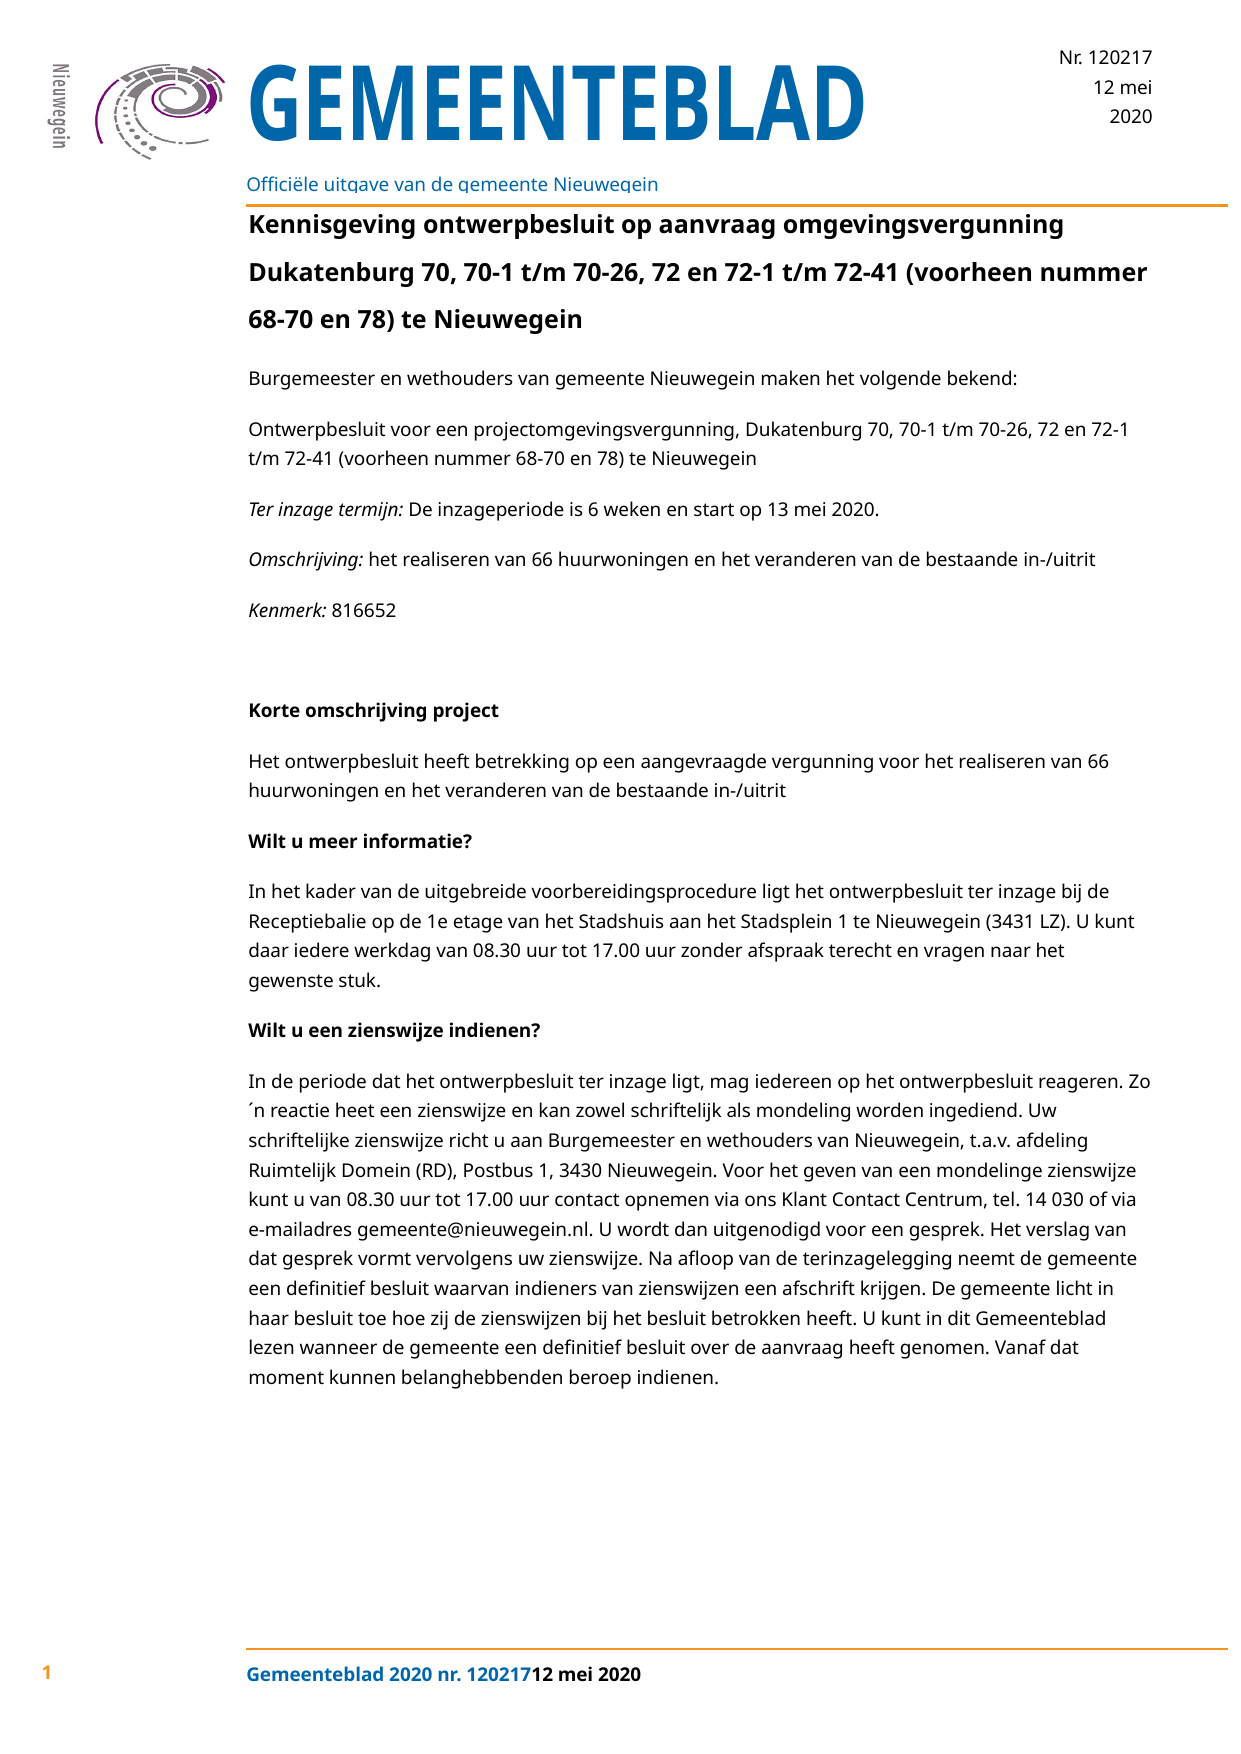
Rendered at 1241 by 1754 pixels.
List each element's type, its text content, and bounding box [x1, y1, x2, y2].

text Korte omschrijving project [248, 698, 1152, 723]
text Kenmerk: 816652 [248, 597, 1152, 622]
text Ter inzage termijn: De inzageperiode is 6 weken en start op 13 mei 2020. [248, 496, 1152, 522]
text Wilt u meer informatie? [248, 828, 1152, 854]
text Omschrijving: het realiseren van 66 huurwoningen en het veranderen van de bestaande in-/uitrit [248, 546, 1152, 572]
picture [41, 47, 231, 172]
text Het ontwerpbesluit heeft betrekking op een aangevraagde vergunning voor het realiseren van 66 huurwoningen en het veranderen van de bestaande in-/uitrit [248, 748, 1152, 803]
text Ontwerpbesluit voor een projectomgevingsvergunning, Dukatenburg 70, 70-1 t/m 70-26, 72 en 72-1 t/m 72-41 (voorheen nummer 68-70 en 78) te Nieuwegein [248, 416, 1152, 471]
text Kennisgeving ontwerpbesluit op aanvraag omgevingsvergunning Dukatenburg 70, 70-1 t/m 70-26, 72 en 72-1 t/m 72-41 (voorheen nummer 68-70 en 78) te Nieuwegein [248, 207, 1152, 336]
text In het kader van de uitgebreide voorbereidingsprocedure ligt het ontwerpbesluit ter inzage bij de Receptiebalie op de 1e etage van het Stadshuis aan het Stadsplein 1 te Nieuwegein (3431 LZ). U kunt daar iedere werkdag van 08.30 uur tot 17.00 uur zonder afspraak terecht en vragen naar het gewenste stuk. [248, 878, 1152, 993]
text In de periode dat het ontwerpbesluit ter inzage ligt, mag iedereen op het ontwerpbesluit reageren. Zo´n reactie heet een zienswijze en kan zowel schriftelijk als mondeling worden ingediend. Uw schriftelijke zienswijze richt u aan Burgemeester en wethouders van Nieuwegein, t.a.v. afdeling Ruimtelijk Domein (RD), Postbus 1, 3430 Nieuwegein. Voor het geven van een mondelinge zienswijze kunt u van 08.30 uur tot 17.00 uur contact opnemen via ons Klant Contact Centrum, tel. 14 030 of via e-mailadres gemeente@nieuwegein.nl. U wordt dan uitgenodigd voor een gesprek. Het verslag van dat gesprek vormt vervolgens uw zienswijze. Na afloop van de terinzagelegging neemt de gemeente een definitief besluit waarvan indieners van zienswijzen een afschrift krijgen. De gemeente licht in haar besluit toe hoe zij de zienswijzen bij het besluit betrokken heeft. U kunt in dit Gemeenteblad lezen wanneer de gemeente een definitief besluit over de aanvraag heeft genomen. Vanaf dat moment kunnen belanghebbenden beroep indienen. [248, 1068, 1152, 1389]
text Wilt u een zienswijze indienen? [248, 1018, 1152, 1043]
text Burgemeester en wethouders van gemeente Nieuwegein maken het volgende bekend: [248, 366, 1152, 391]
